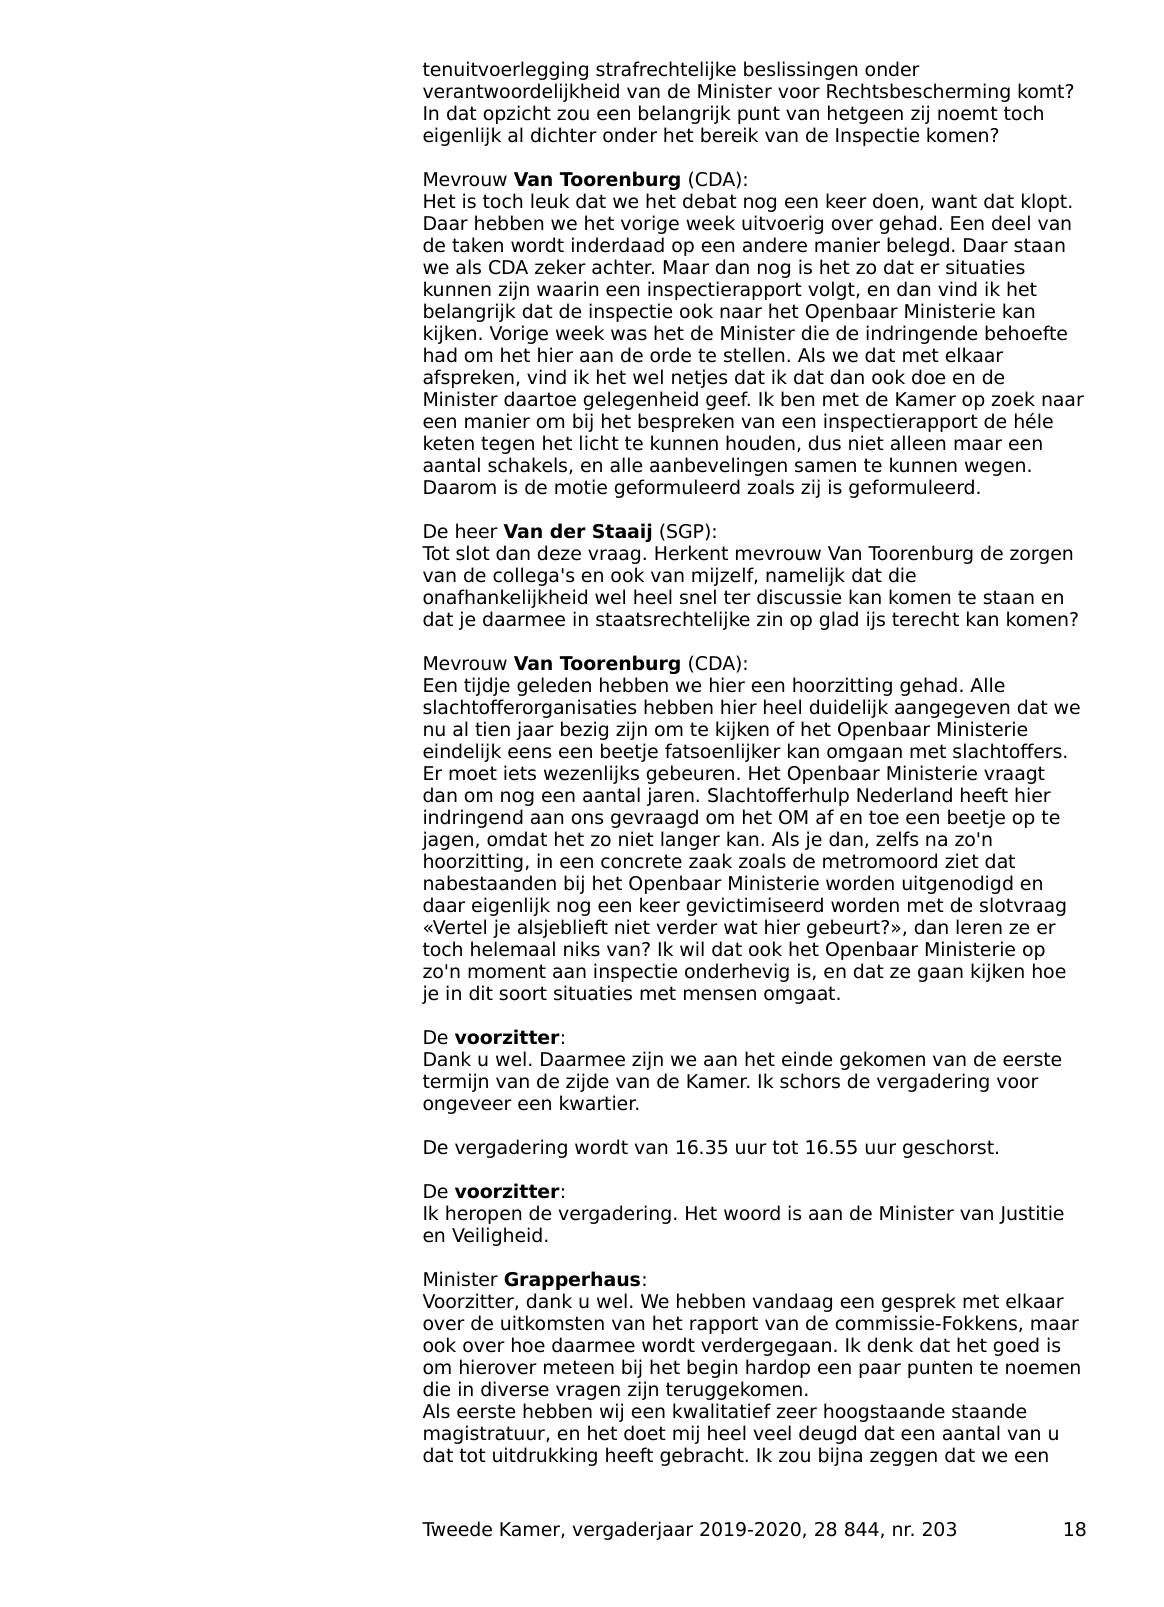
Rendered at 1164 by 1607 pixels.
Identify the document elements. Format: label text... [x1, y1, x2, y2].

text De voorzitter: [422, 1181, 1087, 1203]
text Het is toch leuk dat we het debat nog een keer doen, want dat klopt. Daar hebben we het vorige week uitvoerig over gehad. Een deel van de taken wordt inderdaad op een andere manier belegd. Daar staan we als CDA zeker achter. Maar dan nog is het zo dat er situaties kunnen zijn waarin een inspectierapport volgt, en dan vind ik het belangrijk dat de inspectie ook naar het Openbaar Ministerie kan kijken. Vorige week was het de Minister die de indringende behoefte had om het hier aan de orde te stellen. Als we dat met elkaar afspreken, vind ik het wel netjes dat ik dat dan ook doe en de Minister daartoe gelegenheid geef. Ik ben met de Kamer op zoek naar een manier om bij het bespreken van een inspectierapport de héle keten tegen het licht te kunnen houden, dus niet alleen maar een aantal schakels, en alle aanbevelingen samen te kunnen wegen. Daarom is de motie geformuleerd zoals zij is geformuleerd. [422, 191, 1087, 499]
text Dank u wel. Daarmee zijn we aan het einde gekomen van de eerste termijn van de zijde van de Kamer. Ik schors de vergadering voor ongeveer een kwartier. [422, 1049, 1087, 1115]
text tenuitvoerlegging strafrechtelijke beslissingen onder verantwoordelijkheid van de Minister voor Rechtsbescherming komt? In dat opzicht zou een belangrijk punt van hetgeen zij noemt toch eigenlijk al dichter onder het bereik van de Inspectie komen? [422, 59, 1087, 147]
text De heer Van der Staaij (SGP): [422, 521, 1087, 543]
text Ik heropen de vergadering. Het woord is aan de Minister van Justitie en Veiligheid. [422, 1203, 1087, 1247]
text Minister Grapperhaus: [422, 1269, 1087, 1291]
text Tot slot dan deze vraag. Herkent mevrouw Van Toorenburg de zorgen van de collega's en ook van mijzelf, namelijk dat die onafhankelijkheid wel heel snel ter discussie kan komen te staan en dat je daarmee in staatsrechtelijke zin op glad ijs terecht kan komen? [422, 543, 1087, 631]
text Als eerste hebben wij een kwalitatief zeer hoogstaande staande magistratuur, en het doet mij heel veel deugd dat een aantal van u dat tot uitdrukking heeft gebracht. Ik zou bijna zeggen dat we een [422, 1401, 1087, 1467]
text De vergadering wordt van 16.35 uur tot 16.55 uur geschorst. [422, 1137, 1087, 1159]
text Voorzitter, dank u wel. We hebben vandaag een gesprek met elkaar over de uitkomsten van het rapport van de commissie-Fokkens, maar ook over hoe daarmee wordt verdergegaan. Ik denk dat het goed is om hierover meteen bij het begin hardop een paar punten te noemen die in diverse vragen zijn teruggekomen. [422, 1291, 1087, 1401]
text Mevrouw Van Toorenburg (CDA): [422, 653, 1087, 675]
text Een tijdje geleden hebben we hier een hoorzitting gehad. Alle slachtofferorganisaties hebben hier heel duidelijk aangegeven dat we nu al tien jaar bezig zijn om te kijken of het Openbaar Ministerie eindelijk eens een beetje fatsoenlijker kan omgaan met slachtoffers. Er moet iets wezenlijks gebeuren. Het Openbaar Ministerie vraagt dan om nog een aantal jaren. Slachtofferhulp Nederland heeft hier indringend aan ons gevraagd om het OM af en toe een beetje op te jagen, omdat het zo niet langer kan. Als je dan, zelfs na zo'n hoorzitting, in een concrete zaak zoals de metromoord ziet dat nabestaanden bij het Openbaar Ministerie worden uitgenodigd en daar eigenlijk nog een keer gevictimiseerd worden met de slotvraag «Vertel je alsjeblieft niet verder wat hier gebeurt?», dan leren ze er toch helemaal niks van? Ik wil dat ook het Openbaar Ministerie op zo'n moment aan inspectie onderhevig is, en dat ze gaan kijken hoe je in dit soort situaties met mensen omgaat. [422, 675, 1087, 1005]
text Mevrouw Van Toorenburg (CDA): [422, 169, 1087, 191]
text De voorzitter: [422, 1027, 1087, 1049]
